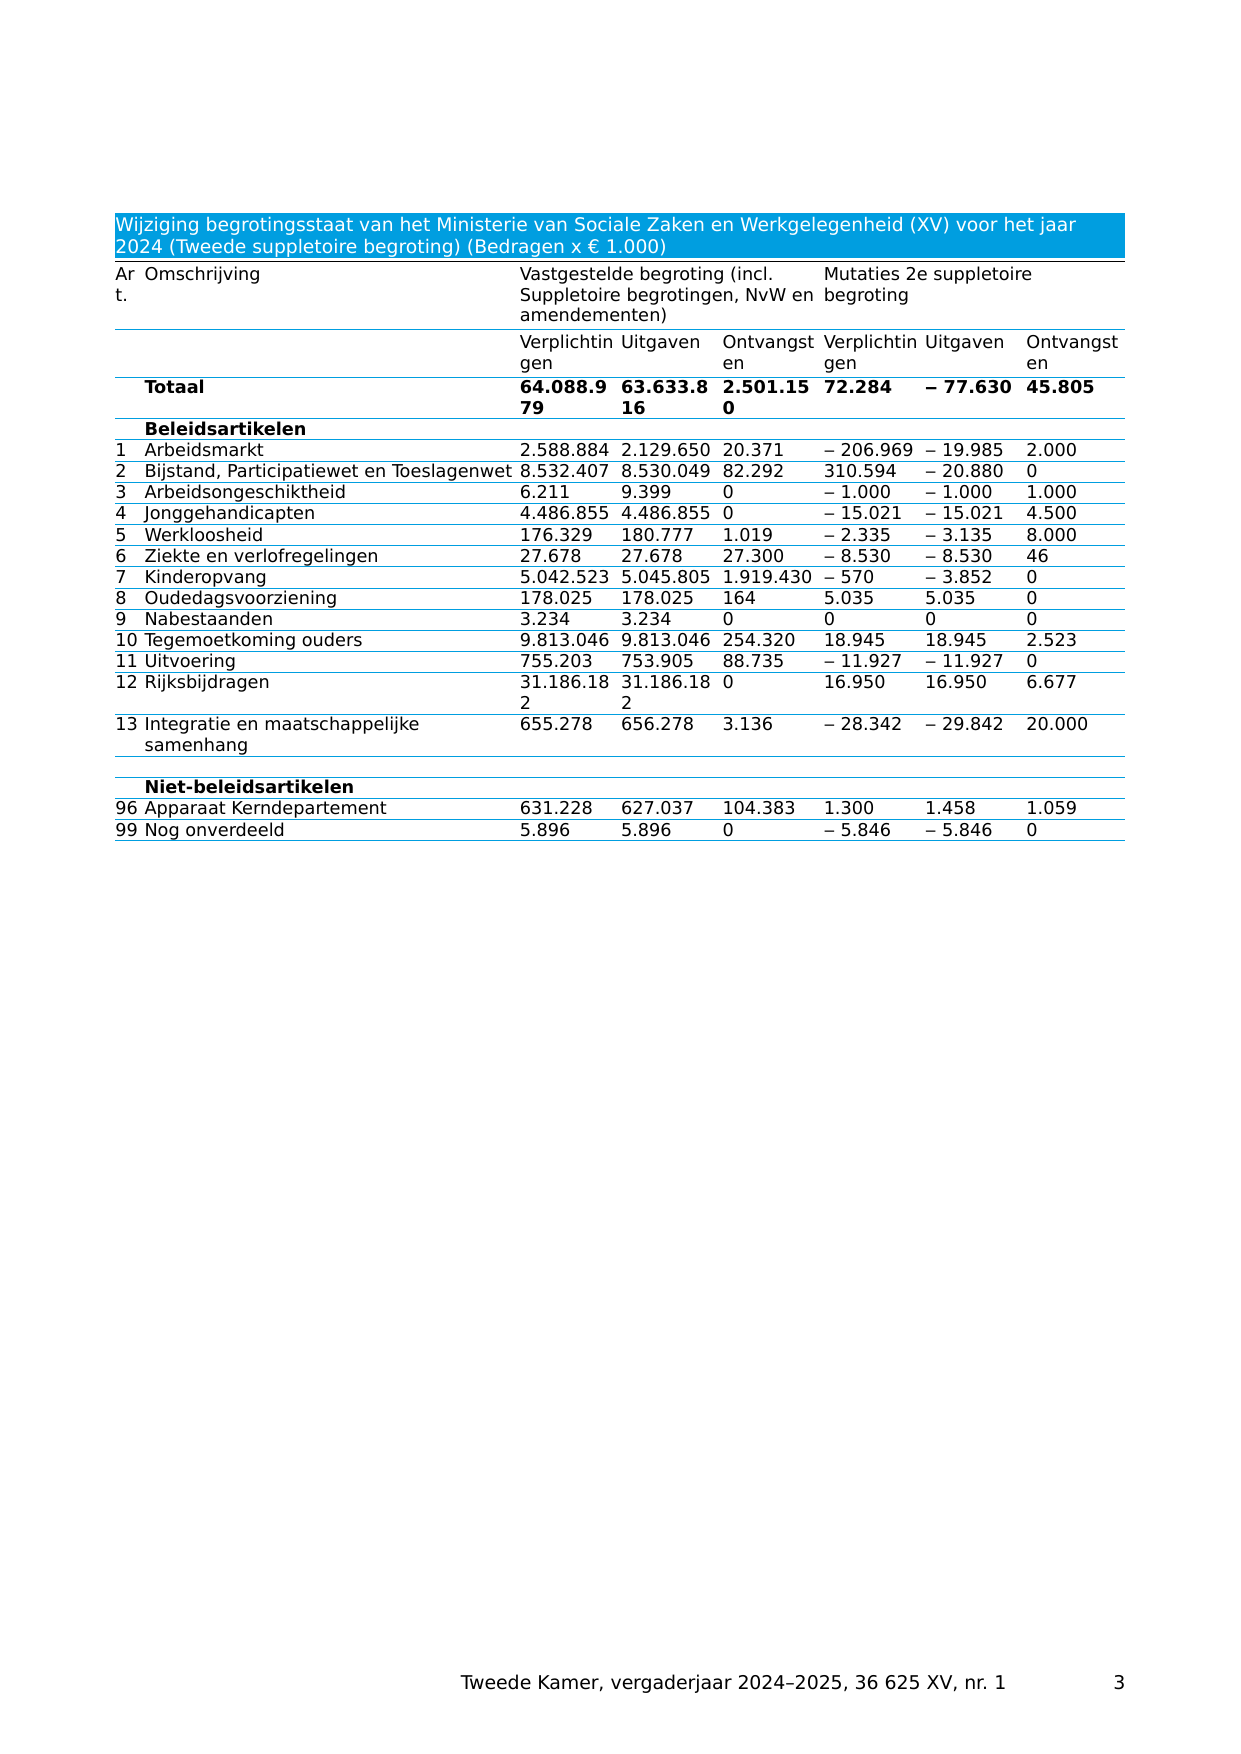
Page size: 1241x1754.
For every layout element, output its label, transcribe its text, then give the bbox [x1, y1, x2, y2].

table_cell 11 [115, 652, 141, 672]
table_cell [922, 757, 1023, 777]
table_cell 13 [115, 715, 141, 756]
table_cell 2.000 [1023, 440, 1125, 461]
table_cell Werkloosheid [141, 525, 517, 545]
table_cell 4.486.855 [517, 504, 618, 524]
table_cell 6.211 [517, 483, 618, 503]
table_cell 2 [115, 462, 141, 482]
table_cell Uitgaven [922, 330, 1023, 376]
table_cell ‒ 5.846 [922, 820, 1023, 840]
table_cell [1023, 778, 1125, 798]
table_cell 96 [115, 799, 141, 819]
table_cell Nabestaanden [141, 610, 517, 630]
table_cell 12 [115, 673, 141, 714]
table_cell ‒ 1.000 [922, 483, 1023, 503]
table_cell Ontvangsten [719, 330, 821, 376]
table_cell 0 [1023, 567, 1125, 587]
table_cell 45.805 [1023, 378, 1125, 418]
table_cell 178.025 [618, 589, 719, 608]
table_cell ‒ 3.852 [922, 567, 1023, 587]
table_cell 2.588.884 [517, 440, 618, 461]
table_cell 1.019 [719, 525, 821, 545]
table_cell 27.678 [517, 546, 618, 566]
table_cell 6.677 [1023, 673, 1125, 714]
table_cell 63.633.816 [618, 378, 719, 418]
table_cell ‒ 8.530 [922, 546, 1023, 566]
table_cell Verplichtingen [821, 330, 922, 376]
table_cell [115, 778, 141, 798]
table_cell 0 [1023, 610, 1125, 630]
table_cell 5.035 [821, 589, 922, 608]
table_cell ‒ 1.000 [821, 483, 922, 503]
table_cell 88.735 [719, 652, 821, 672]
table_cell Beleidsartikelen [141, 419, 517, 439]
table_cell ‒ 77.630 [922, 378, 1023, 418]
table_cell ‒ 11.927 [922, 652, 1023, 672]
table_cell 627.037 [618, 799, 719, 819]
table_cell 9 [115, 610, 141, 630]
table_cell [517, 778, 618, 798]
table_cell [821, 778, 922, 798]
table_cell 7 [115, 567, 141, 587]
table_cell 4.500 [1023, 504, 1125, 524]
table_cell 3.234 [618, 610, 719, 630]
table_cell 656.278 [618, 715, 719, 756]
table_cell ‒ 20.880 [922, 462, 1023, 482]
table_cell 0 [719, 483, 821, 503]
table_cell 8.000 [1023, 525, 1125, 545]
table_cell ‒ 19.985 [922, 440, 1023, 461]
table_cell 310.594 [821, 462, 922, 482]
table_cell [618, 757, 719, 777]
table_cell [1023, 757, 1125, 777]
table_cell 3.136 [719, 715, 821, 756]
table_cell [115, 378, 141, 418]
table_cell [141, 757, 517, 777]
table_cell 8.532.407 [517, 462, 618, 482]
table_cell 3 [115, 483, 141, 503]
table_cell 4.486.855 [618, 504, 719, 524]
table_cell [821, 757, 922, 777]
table_cell 0 [719, 673, 821, 714]
table_cell 18.945 [821, 631, 922, 651]
table_cell ‒ 206.969 [821, 440, 922, 461]
table_cell 0 [1023, 652, 1125, 672]
table_cell Niet-beleidsartikelen [141, 778, 517, 798]
table_cell 254.320 [719, 631, 821, 651]
table_cell Art. [115, 262, 141, 329]
table_cell [141, 330, 517, 376]
table_cell 8 [115, 589, 141, 608]
table_cell 176.329 [517, 525, 618, 545]
table_cell Arbeidsongeschiktheid [141, 483, 517, 503]
table_cell 655.278 [517, 715, 618, 756]
table_cell [517, 419, 618, 439]
table_cell 178.025 [517, 589, 618, 608]
table_cell 0 [1023, 462, 1125, 482]
table_cell 3.234 [517, 610, 618, 630]
table_cell 31.186.182 [517, 673, 618, 714]
table_cell [115, 330, 141, 376]
table_cell 1.000 [1023, 483, 1125, 503]
table_cell Rijksbijdragen [141, 673, 517, 714]
table_cell 9.813.046 [517, 631, 618, 651]
table_cell 46 [1023, 546, 1125, 566]
table_cell 1.059 [1023, 799, 1125, 819]
table_cell 1.919.430 [719, 567, 821, 587]
table_cell 64.088.979 [517, 378, 618, 418]
table_cell 755.203 [517, 652, 618, 672]
table_cell ‒ 15.021 [821, 504, 922, 524]
table_cell ‒ 15.021 [922, 504, 1023, 524]
table_cell 16.950 [821, 673, 922, 714]
table_cell 753.905 [618, 652, 719, 672]
table_cell 72.284 [821, 378, 922, 418]
table_cell 1.458 [922, 799, 1023, 819]
table_cell 9.813.046 [618, 631, 719, 651]
table_cell [719, 757, 821, 777]
table_cell [719, 778, 821, 798]
table_cell 5.045.805 [618, 567, 719, 587]
table_cell 27.678 [618, 546, 719, 566]
table_cell 5.896 [517, 820, 618, 840]
table_cell Oudedagsvoorziening [141, 589, 517, 608]
table_cell [1023, 419, 1125, 439]
table_cell Verplichtingen [517, 330, 618, 376]
table_cell 20.000 [1023, 715, 1125, 756]
table_cell 631.228 [517, 799, 618, 819]
table_cell [618, 419, 719, 439]
table_cell Vastgestelde begroting (incl. Suppletoire begrotingen, NvW en amendementen) [517, 262, 821, 329]
table_cell ‒ 11.927 [821, 652, 922, 672]
table_cell Tegemoetkoming ouders [141, 631, 517, 651]
table_cell 0 [922, 610, 1023, 630]
table_cell ‒ 28.342 [821, 715, 922, 756]
table_cell Bijstand, Participatiewet en Toeslagenwet [141, 462, 517, 482]
table_cell 2.523 [1023, 631, 1125, 651]
table_cell 5.035 [922, 589, 1023, 608]
table_cell 31.186.182 [618, 673, 719, 714]
table_cell ‒ 29.842 [922, 715, 1023, 756]
table_cell Ontvangsten [1023, 330, 1125, 376]
table_cell ‒ 570 [821, 567, 922, 587]
table_cell Kinderopvang [141, 567, 517, 587]
table_cell [115, 757, 141, 777]
table_cell 5.042.523 [517, 567, 618, 587]
table_cell 16.950 [922, 673, 1023, 714]
table_cell 20.371 [719, 440, 821, 461]
table_cell 5 [115, 525, 141, 545]
table_cell 1.300 [821, 799, 922, 819]
table_cell [115, 419, 141, 439]
table_cell 4 [115, 504, 141, 524]
table_cell Ziekte en verlofregelingen [141, 546, 517, 566]
table_cell 1 [115, 440, 141, 461]
table_cell 180.777 [618, 525, 719, 545]
table_cell 6 [115, 546, 141, 566]
table_cell Mutaties 2e suppletoire begroting [821, 262, 1125, 329]
table_cell 0 [821, 610, 922, 630]
table_cell 9.399 [618, 483, 719, 503]
table_cell [719, 419, 821, 439]
table_cell ‒ 2.335 [821, 525, 922, 545]
table_cell [517, 757, 618, 777]
table_cell 0 [719, 820, 821, 840]
table_cell ‒ 3.135 [922, 525, 1023, 545]
table_cell 0 [1023, 820, 1125, 840]
table_cell 0 [719, 504, 821, 524]
table_cell [821, 419, 922, 439]
table_cell 164 [719, 589, 821, 608]
table_cell 8.530.049 [618, 462, 719, 482]
table_cell [922, 419, 1023, 439]
table_cell 5.896 [618, 820, 719, 840]
table_cell 104.383 [719, 799, 821, 819]
table_cell Uitgaven [618, 330, 719, 376]
table_cell Uitvoering [141, 652, 517, 672]
table_cell Apparaat Kerndepartement [141, 799, 517, 819]
table_cell Totaal [141, 378, 517, 418]
table_cell 99 [115, 820, 141, 840]
table_cell 82.292 [719, 462, 821, 482]
table_cell Arbeidsmarkt [141, 440, 517, 461]
table_cell ‒ 8.530 [821, 546, 922, 566]
table_cell 0 [719, 610, 821, 630]
table_cell ‒ 5.846 [821, 820, 922, 840]
table_cell [922, 778, 1023, 798]
table_cell 10 [115, 631, 141, 651]
table_cell Nog onverdeeld [141, 820, 517, 840]
table_cell 18.945 [922, 631, 1023, 651]
table_cell Jonggehandicapten [141, 504, 517, 524]
table_cell Integratie en maatschappelijke samenhang [141, 715, 517, 756]
table_cell 2.501.150 [719, 378, 821, 418]
table_cell 0 [1023, 589, 1125, 608]
table_cell 2.129.650 [618, 440, 719, 461]
table_cell [618, 778, 719, 798]
table_cell 27.300 [719, 546, 821, 566]
table_cell Omschrijving [141, 262, 517, 329]
